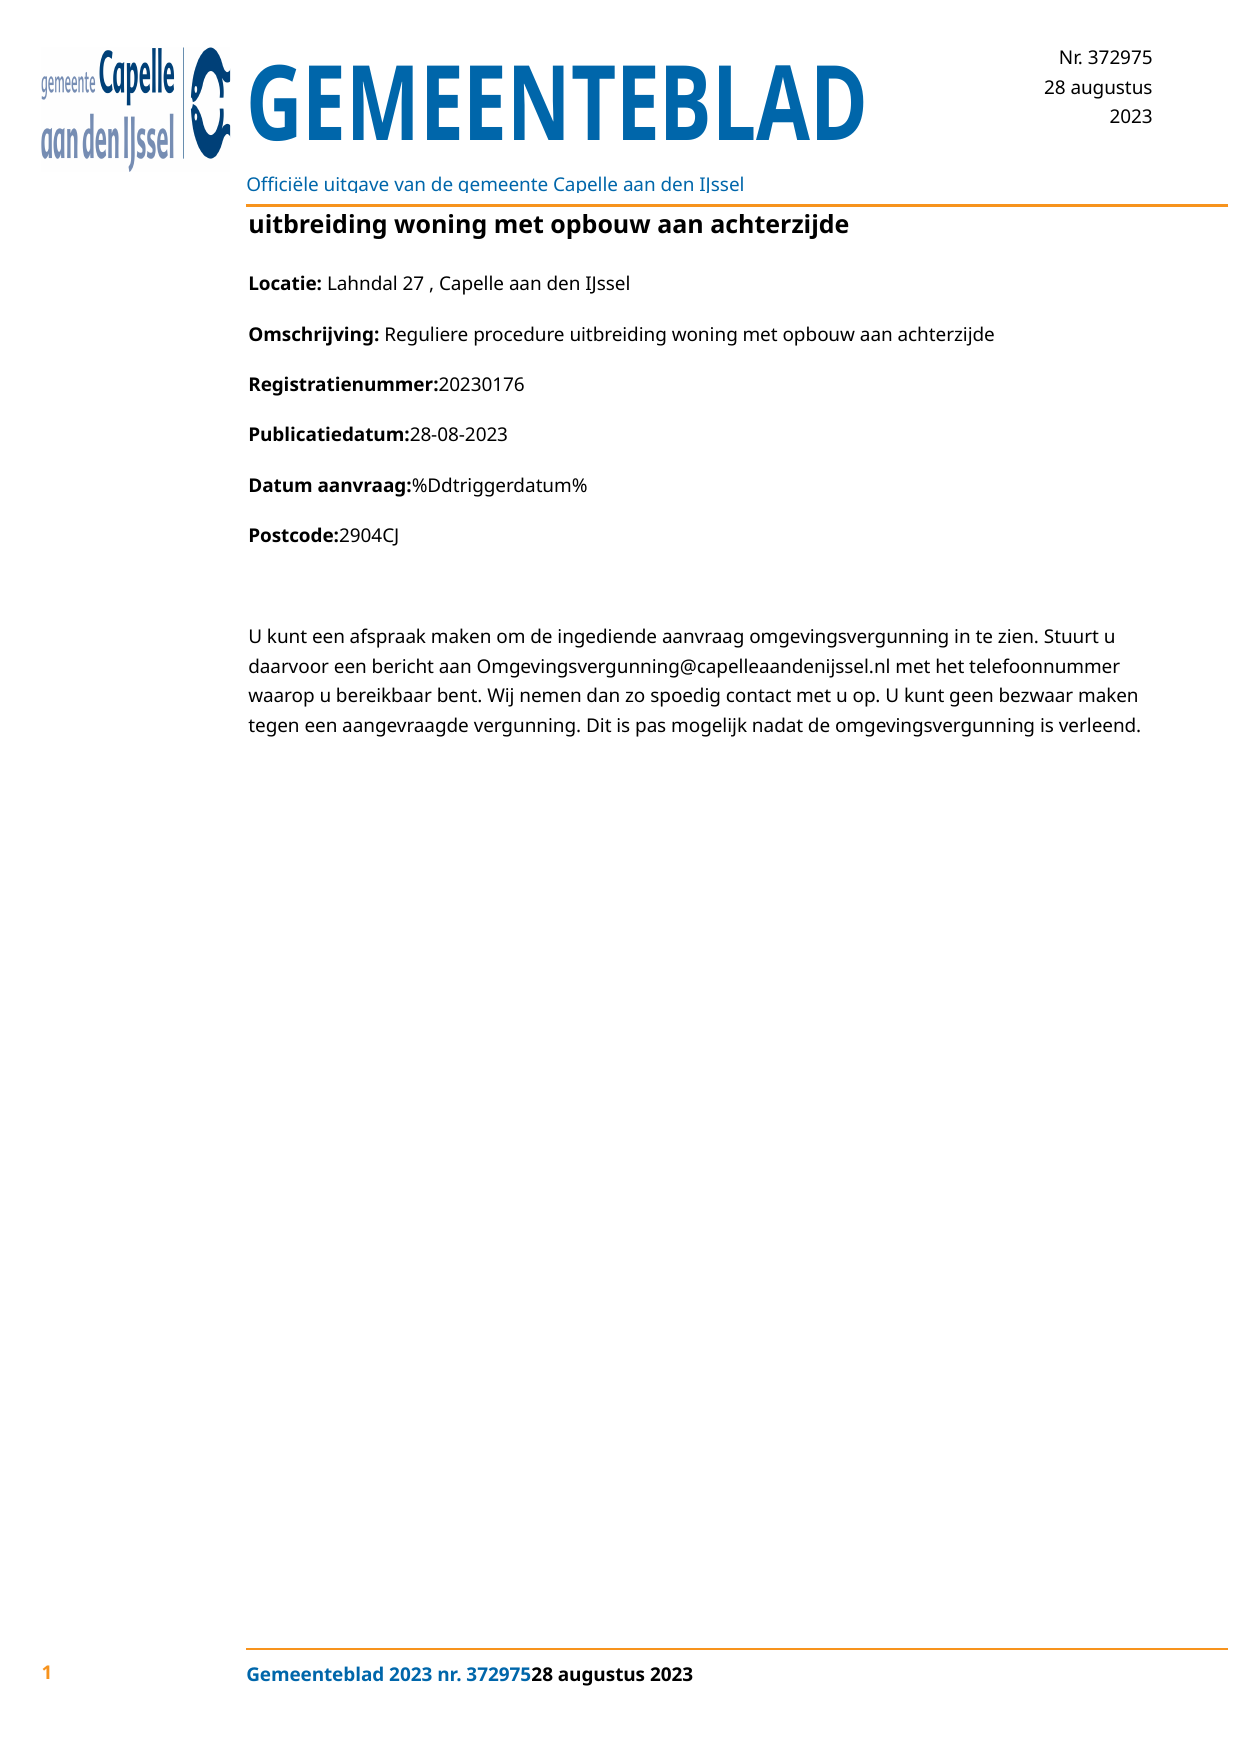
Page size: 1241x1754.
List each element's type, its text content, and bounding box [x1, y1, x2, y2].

text uitbreiding woning met opbouw aan achterzijde [248, 207, 1152, 241]
text Registratienummer:20230176 [248, 371, 1152, 397]
text Omschrijving: Reguliere procedure uitbreiding woning met opbouw aan achterzijde [248, 321, 1152, 346]
text Publicatiedatum:28-08-2023 [248, 422, 1152, 447]
text Locatie: Lahndal 27 , Capelle aan den IJssel [248, 270, 1152, 296]
text Datum aanvraag:%Ddtriggerdatum% [248, 472, 1152, 498]
picture [41, 47, 231, 172]
text Postcode:2904CJ [248, 522, 1152, 548]
text U kunt een afspraak maken om de ingediende aanvraag omgevingsvergunning in te zien. Stuurt u daarvoor een bericht aan Omgevingsvergunning@capelleaandenijssel.nl met het telefoonnummer waarop u bereikbaar bent. Wij nemen dan zo spoedig contact met u op. U kunt geen bezwaar maken tegen een aangevraagde vergunning. Dit is pas mogelijk nadat de omgevingsvergunning is verleend. [248, 623, 1152, 738]
